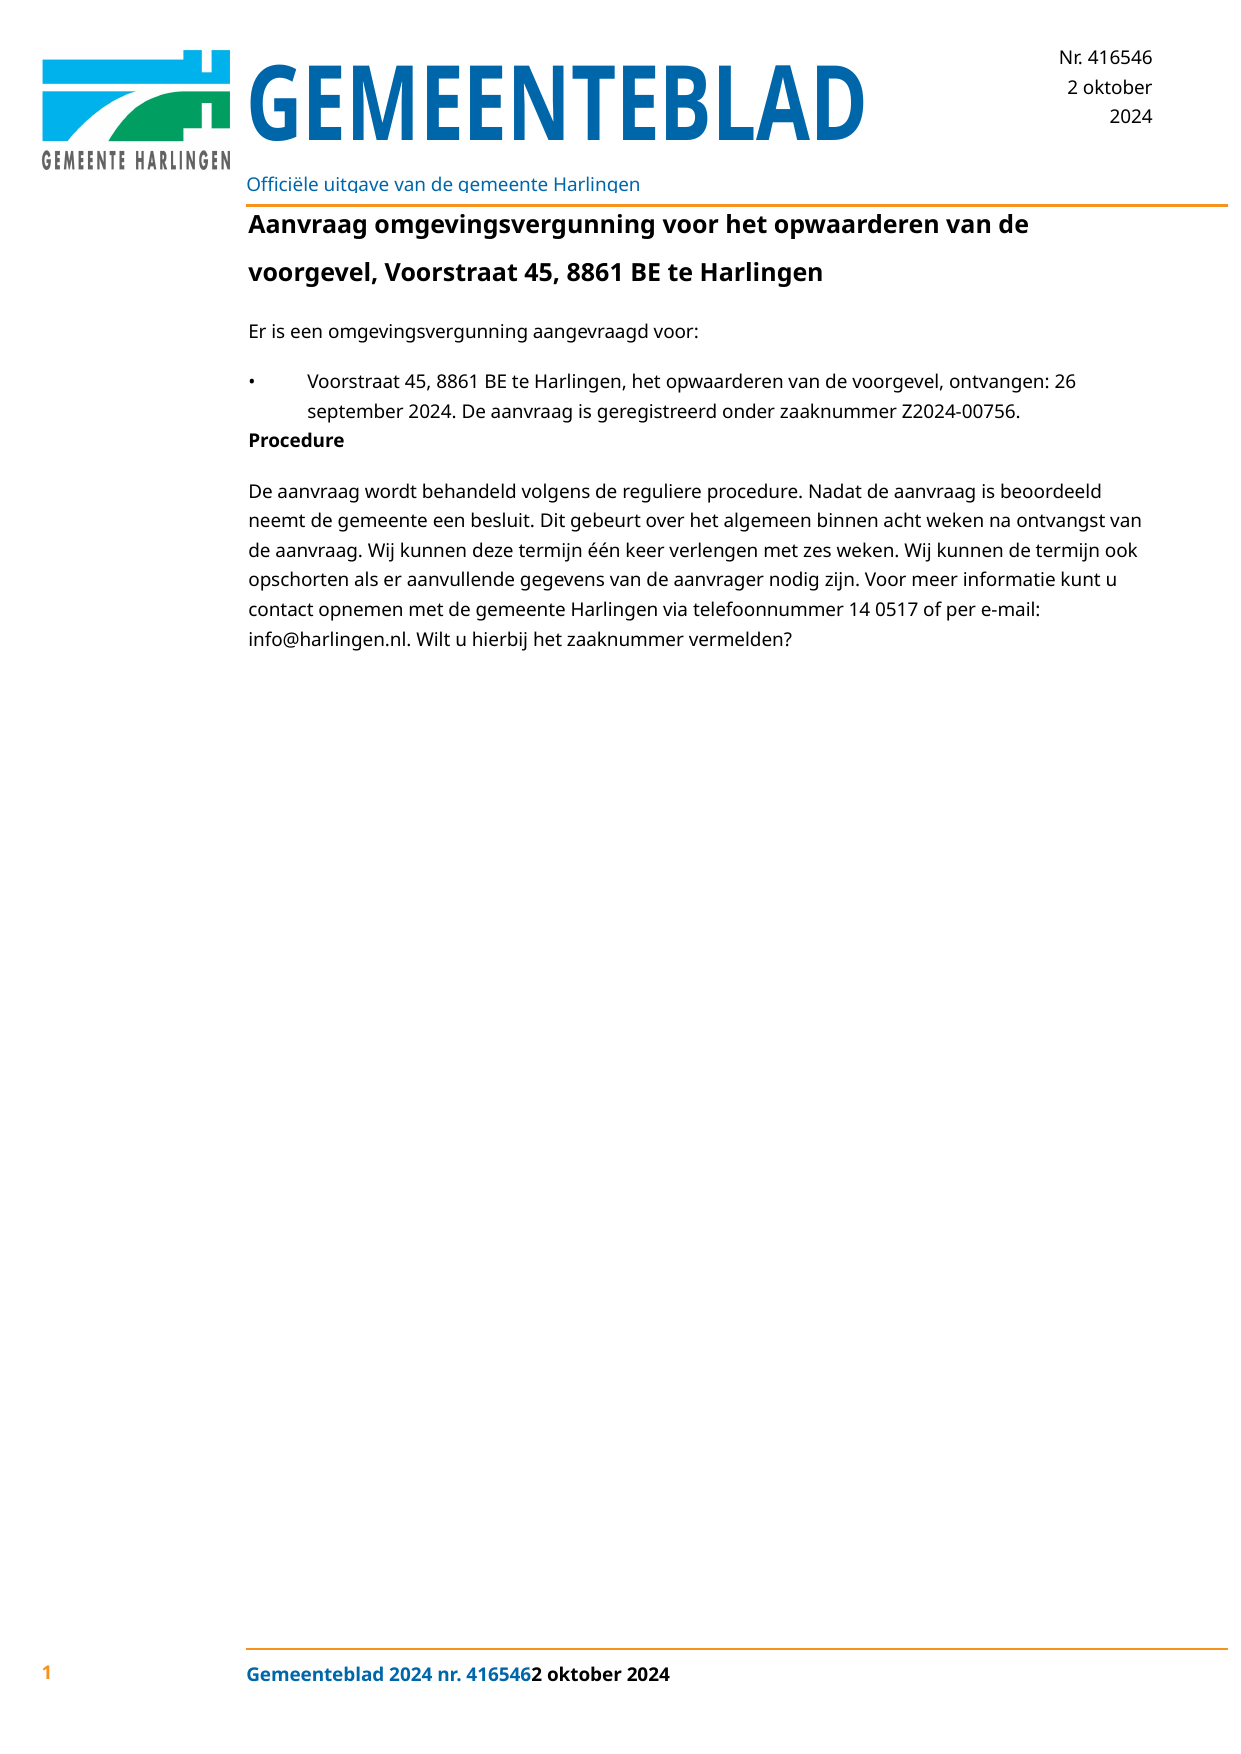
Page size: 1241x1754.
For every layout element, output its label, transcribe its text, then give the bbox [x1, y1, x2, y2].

picture [41, 47, 231, 172]
list Voorstraat 45, 8861 BE te Harlingen, het opwaarderen van de voorgevel, ontvangen: 26 september 2024. De aanvraag is geregistreerd onder zaaknummer Z2024-00756. [248, 368, 1152, 424]
text Aanvraag omgevingsvergunning voor het opwaarderen van de voorgevel, Voorstraat 45, 8861 BE te Harlingen [248, 207, 1152, 288]
text Er is een omgevingsvergunning aangevraagd voor: [248, 318, 1152, 344]
text Procedure [248, 427, 1152, 453]
text De aanvraag wordt behandeld volgens de reguliere procedure. Nadat de aanvraag is beoordeeld neemt de gemeente een besluit. Dit gebeurt over het algemeen binnen acht weken na ontvangst van de aanvraag. Wij kunnen deze termijn één keer verlengen met zes weken. Wij kunnen de termijn ook opschorten als er aanvullende gegevens van de aanvrager nodig zijn. Voor meer informatie kunt u contact opnemen met de gemeente Harlingen via telefoonnummer 14 0517 of per e-mail: info@harlingen.nl. Wilt u hierbij het zaaknummer vermelden? [248, 478, 1152, 652]
